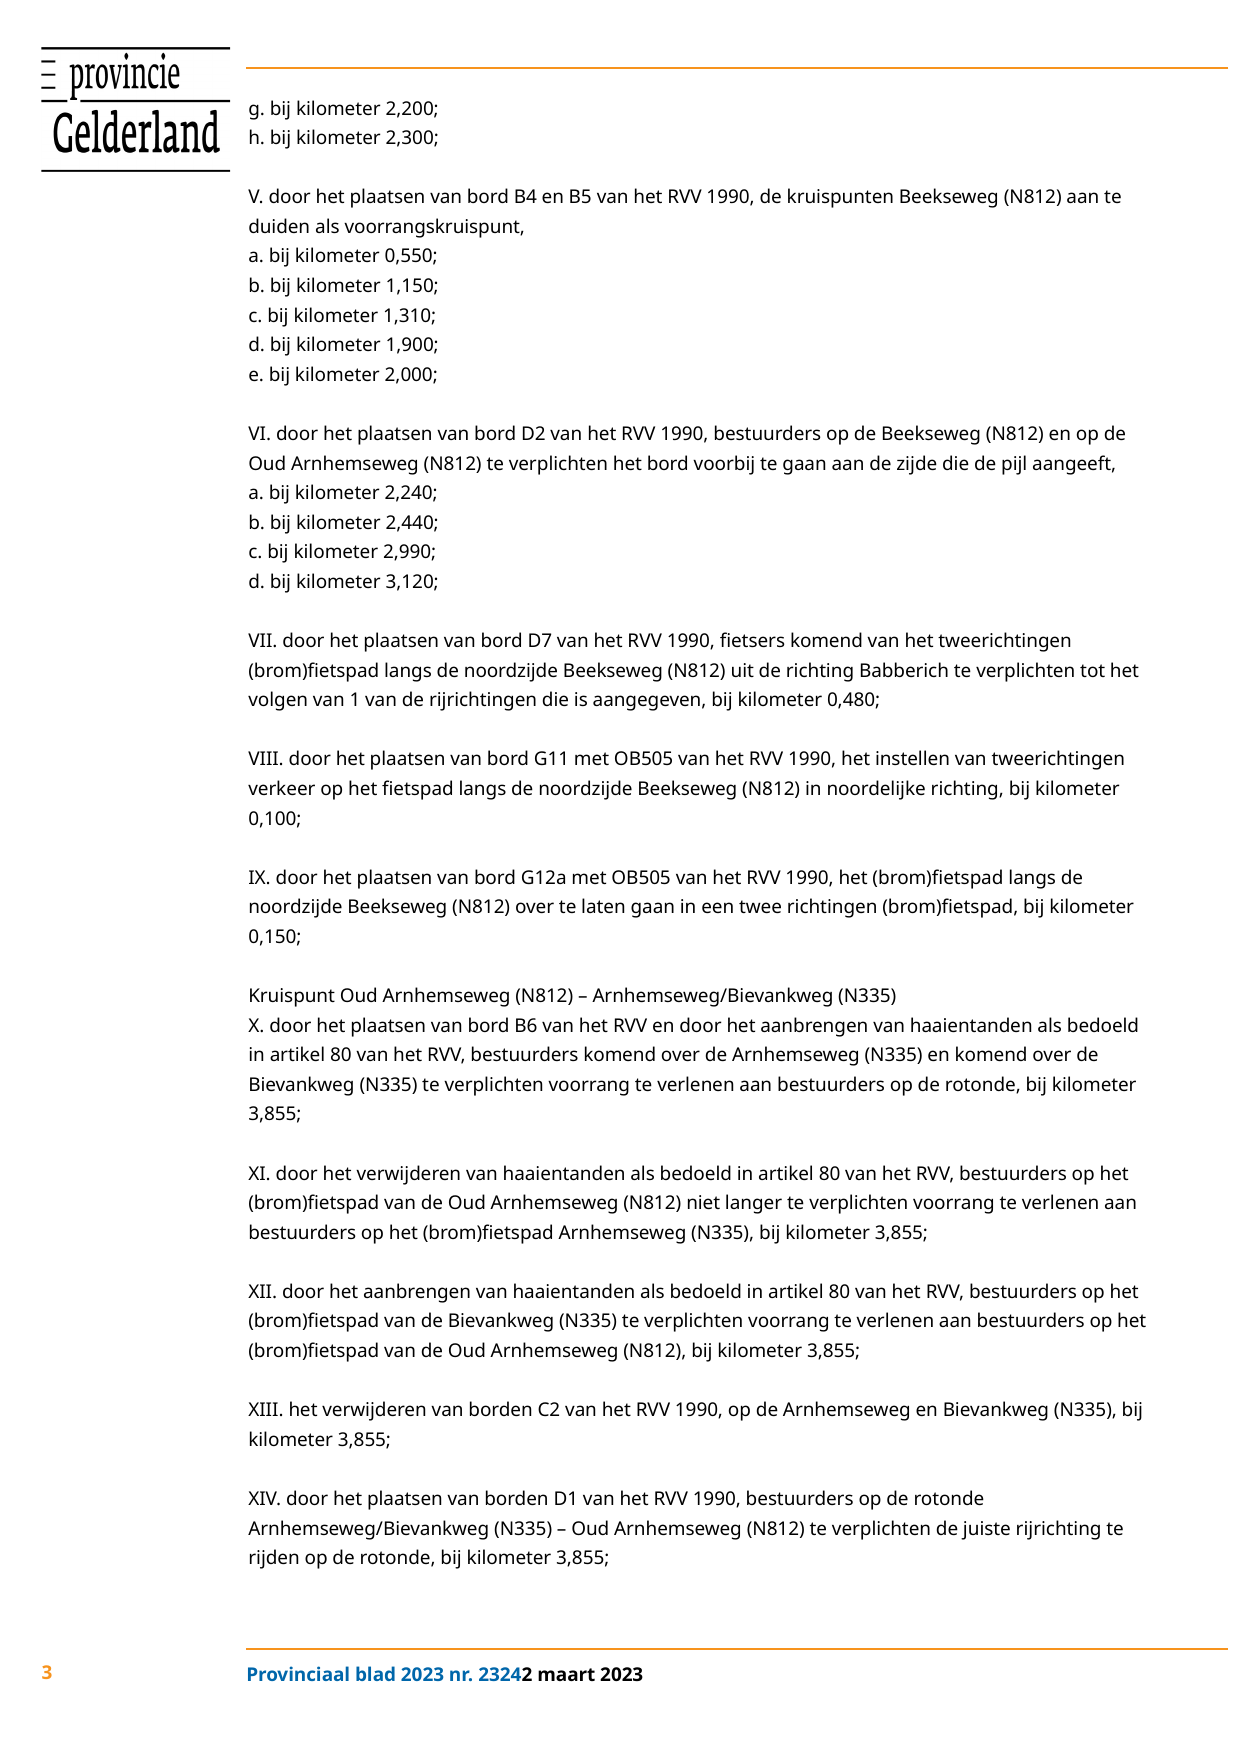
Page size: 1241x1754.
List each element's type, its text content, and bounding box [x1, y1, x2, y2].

text e. bij kilometer 2,000; [248, 361, 1152, 387]
text VI. door het plaatsen van bord D2 van het RVV 1990, bestuurders op de Beekseweg (N812) en op de Oud Arnhemseweg (N812) te verplichten het bord voorbij te gaan aan de zijde die de pijl aangeeft, [248, 420, 1152, 476]
text XI. door het verwijderen van haaientanden als bedoeld in artikel 80 van het RVV, bestuurders op het (brom)fietspad van de Oud Arnhemseweg (N812) niet langer te verplichten voorrang te verlenen aan bestuurders op het (brom)fietspad Arnhemseweg (N335), bij kilometer 3,855; [248, 1160, 1152, 1245]
text VII. door het plaatsen van bord D7 van het RVV 1990, fietsers komend van het tweerichtingen (brom)fietspad langs de noordzijde Beekseweg (N812) uit de richting Babberich te verplichten tot het volgen van 1 van de rijrichtingen die is aangegeven, bij kilometer 0,480; [248, 627, 1152, 712]
text V. door het plaatsen van bord B4 en B5 van het RVV 1990, de kruispunten Beekseweg (N812) aan te duiden als voorrangskruispunt, [248, 183, 1152, 239]
text c. bij kilometer 1,310; [248, 302, 1152, 328]
text Kruispunt Oud Arnhemseweg (N812) – Arnhemseweg/Bievankweg (N335) [248, 982, 1152, 1008]
text g. bij kilometer 2,200; [248, 95, 1152, 121]
text XII. door het aanbrengen van haaientanden als bedoeld in artikel 80 van het RVV, bestuurders op het (brom)fietspad van de Bievankweg (N335) te verplichten voorrang te verlenen aan bestuurders op het (brom)fietspad van de Oud Arnhemseweg (N812), bij kilometer 3,855; [248, 1278, 1152, 1363]
text VIII. door het plaatsen van bord G11 met OB505 van het RVV 1990, het instellen van tweerichtingen verkeer op het fietspad langs de noordzijde Beekseweg (N812) in noordelijke richting, bij kilometer 0,100; [248, 746, 1152, 831]
text b. bij kilometer 2,440; [248, 509, 1152, 535]
text a. bij kilometer 2,240; [248, 479, 1152, 505]
text c. bij kilometer 2,990; [248, 538, 1152, 564]
text XIII. het verwijderen van borden C2 van het RVV 1990, op de Arnhemseweg en Bievankweg (N335), bij kilometer 3,855; [248, 1396, 1152, 1452]
text d. bij kilometer 1,900; [248, 331, 1152, 357]
text X. door het plaatsen van bord B6 van het RVV en door het aanbrengen van haaientanden als bedoeld in artikel 80 van het RVV, bestuurders komend over de Arnhemseweg (N335) en komend over de Bievankweg (N335) te verplichten voorrang te verlenen aan bestuurders op de rotonde, bij kilometer 3,855; [248, 1012, 1152, 1126]
text h. bij kilometer 2,300; [248, 124, 1152, 150]
picture [41, 47, 231, 172]
text b. bij kilometer 1,150; [248, 272, 1152, 298]
text d. bij kilometer 3,120; [248, 568, 1152, 594]
text a. bij kilometer 0,550; [248, 243, 1152, 268]
text XIV. door het plaatsen van borden D1 van het RVV 1990, bestuurders op de rotonde Arnhemseweg/Bievankweg (N335) – Oud Arnhemseweg (N812) te verplichten de juiste rijrichting te rijden op de rotonde, bij kilometer 3,855; [248, 1485, 1152, 1570]
text IX. door het plaatsen van bord G12a met OB505 van het RVV 1990, het (brom)fietspad langs de noordzijde Beekseweg (N812) over te laten gaan in een twee richtingen (brom)fietspad, bij kilometer 0,150; [248, 864, 1152, 949]
